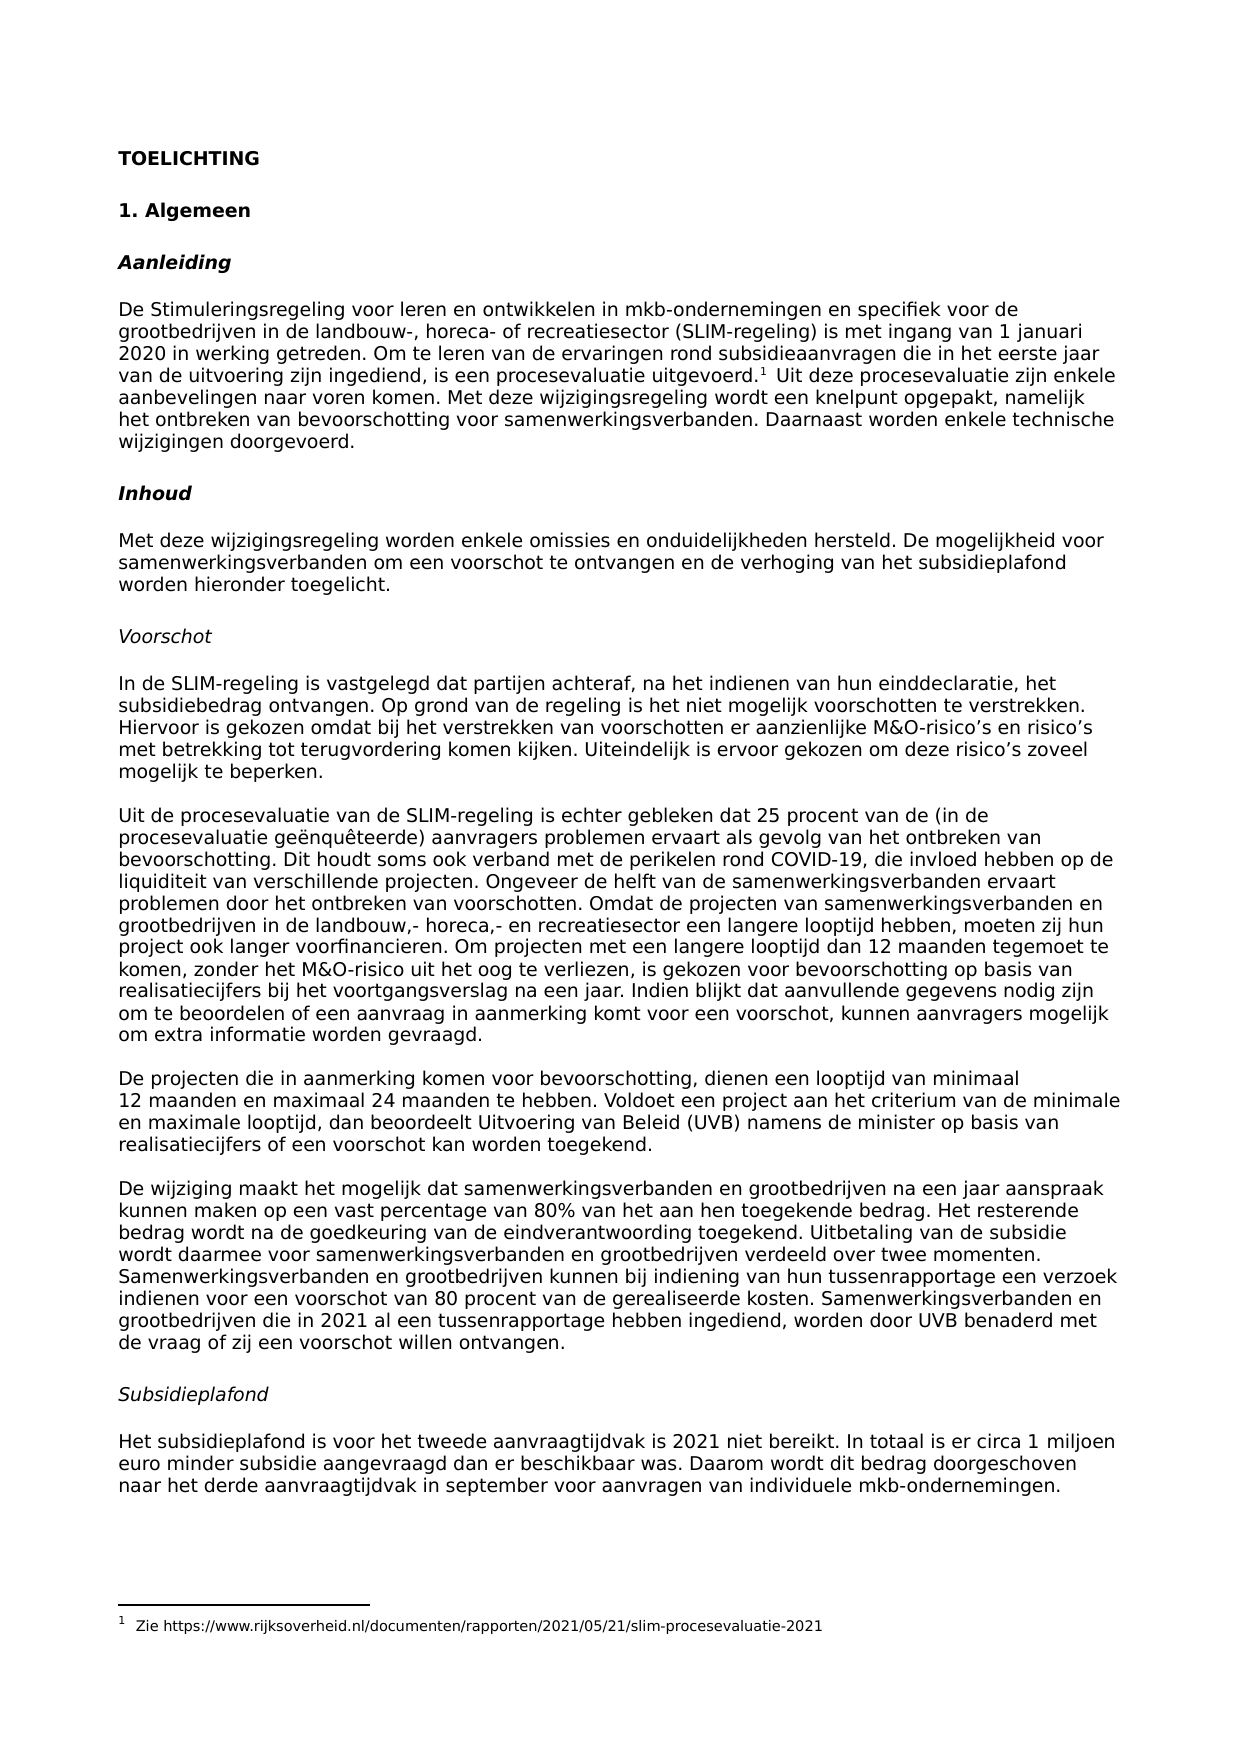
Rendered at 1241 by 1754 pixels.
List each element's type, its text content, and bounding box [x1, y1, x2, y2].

subtitle Aanleiding [118, 252, 1122, 274]
text De wijziging maakt het mogelijk dat samenwerkingsverbanden en grootbedrijven na een jaar aanspraak kunnen maken op een vast percentage van 80% van het aan hen toegekende bedrag. Het resterende bedrag wordt na de goedkeuring van de eindverantwoording toegekend. Uitbetaling van de subsidie wordt daarmee voor samenwerkingsverbanden en grootbedrijven verdeeld over twee momenten. Samenwerkingsverbanden en grootbedrijven kunnen bij indiening van hun tussenrapportage een verzoek indienen voor een voorschot van 80 procent van de gerealiseerde kosten. Samenwerkingsverbanden en grootbedrijven die in 2021 al een tussenrapportage hebben ingediend, worden door UVB benaderd met de vraag of zij een voorschot willen ontvangen. [118, 1178, 1122, 1354]
subtitle TOELICHTING [118, 148, 1122, 170]
text Het subsidieplafond is voor het tweede aanvraagtijdvak is 2021 niet bereikt. In totaal is er circa 1 miljoen euro minder subsidie aangevraagd dan er beschikbaar was. Daarom wordt dit bedrag doorgeschoven naar het derde aanvraagtijdvak in september voor aanvragen van individuele mkb-ondernemingen. [118, 1431, 1122, 1497]
text Uit de procesevaluatie van de SLIM-regeling is echter gebleken dat 25 procent van de (in de procesevaluatie geënquêteerde) aanvragers problemen ervaart als gevolg van het ontbreken van bevoorschotting. Dit houdt soms ook verband met de perikelen rond COVID-19, die invloed hebben op de liquiditeit van verschillende projecten. Ongeveer de helft van de samenwerkingsverbanden ervaart problemen door het ontbreken van voorschotten. Omdat de projecten van samenwerkingsverbanden en grootbedrijven in de landbouw,- horeca,- en recreatiesector een langere looptijd hebben, moeten zij hun project ook langer voorfinancieren. Om projecten met een langere looptijd dan 12 maanden tegemoet te komen, zonder het M&O-risico uit het oog te verliezen, is gekozen voor bevoorschotting op basis van realisatiecijfers bij het voortgangsverslag na een jaar. Indien blijkt dat aanvullende gegevens nodig zijn om te beoordelen of een aanvraag in aanmerking komt voor een voorschot, kunnen aanvragers mogelijk om extra informatie worden gevraagd. [118, 804, 1122, 1046]
text In de SLIM-regeling is vastgelegd dat partijen achteraf, na het indienen van hun einddeclaratie, het subsidiebedrag ontvangen. Op grond van de regeling is het niet mogelijk voorschotten te verstrekken. Hiervoor is gekozen omdat bij het verstrekken van voorschotten er aanzienlijke M&O-risico’s en risico’s met betrekking tot terugvordering komen kijken. Uiteindelijk is ervoor gekozen om deze risico’s zoveel mogelijk te beperken. [118, 673, 1122, 783]
subtitle 1. Algemeen [118, 200, 1122, 222]
text Met deze wijzigingsregeling worden enkele omissies en onduidelijkheden hersteld. De mogelijkheid voor samenwerkingsverbanden om een voorschot te ontvangen en de verhoging van het subsidieplafond worden hieronder toegelicht. [118, 530, 1122, 596]
text De projecten die in aanmerking komen voor bevoorschotting, dienen een looptijd van minimaal 12 maanden en maximaal 24 maanden te hebben. Voldoet een project aan het criterium van de minimale en maximale looptijd, dan beoordeelt Uitvoering van Beleid (UVB) namens de minister op basis van realisatiecijfers of een voorschot kan worden toegekend. [118, 1068, 1122, 1156]
text De Stimuleringsregeling voor leren en ontwikkelen in mkb-ondernemingen en specifiek voor de grootbedrijven in de landbouw-, horeca- of recreatiesector (SLIM-regeling) is met ingang van 1 januari 2020 in werking getreden. Om te leren van de ervaringen rond subsidieaanvragen die in het eerste jaar van de uitvoering zijn ingediend, is een procesevaluatie uitgevoerd. Uit deze procesevaluatie zijn enkele aanbevelingen naar voren komen. Met deze wijzigingsregeling wordt een knelpunt opgepakt, namelijk het ontbreken van bevoorschotting voor samenwerkingsverbanden. Daarnaast worden enkele technische wijzigingen doorgevoerd. [118, 299, 1122, 453]
subtitle Inhoud [118, 483, 1122, 505]
subtitle Voorschot [118, 626, 1122, 648]
text Zie https://www.rijksoverheid.nl/documenten/rapporten/2021/05/21/slim-procesevaluatie-2021 [118, 1614, 1122, 1636]
subtitle Subsidieplafond [118, 1384, 1122, 1406]
